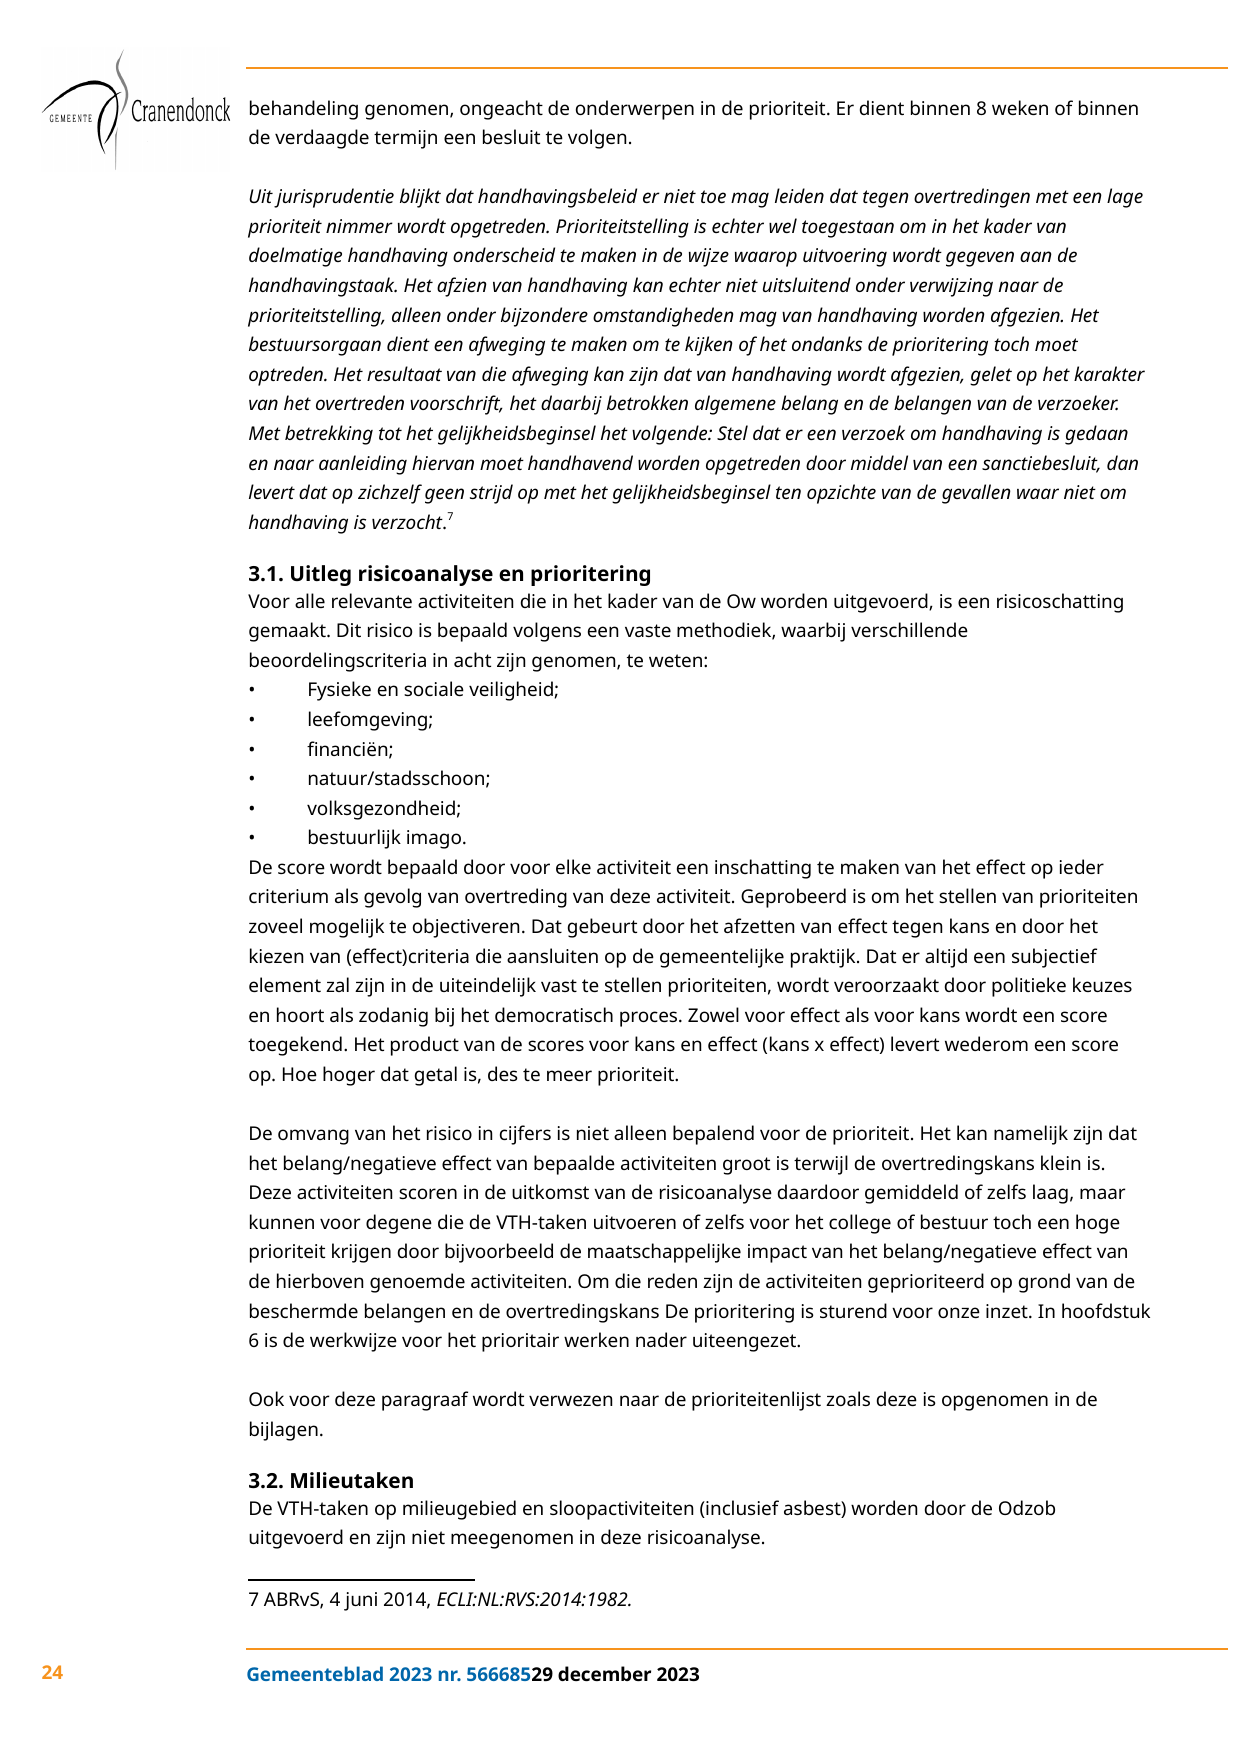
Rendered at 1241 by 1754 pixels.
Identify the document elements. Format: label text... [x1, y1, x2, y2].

list bestuurlijk imago. [248, 824, 1152, 850]
text behandeling genomen, ongeacht de onderwerpen in de prioriteit. Er dient binnen 8 weken of binnen de verdaagde termijn een besluit te volgen. [248, 95, 1152, 150]
list natuur/stadsschoon; [248, 765, 1152, 791]
picture [41, 47, 231, 172]
text De VTH-taken op milieugebied en sloopactiviteiten (inclusief asbest) worden door de Odzob uitgevoerd en zijn niet meegenomen in deze risicoanalyse. [248, 1495, 1152, 1550]
list Fysieke en sociale veiligheid; [248, 677, 1152, 702]
text 3.2. Milieutaken [248, 1467, 1152, 1495]
text Uit jurisprudentie blijkt dat handhavingsbeleid er niet toe mag leiden dat tegen overtredingen met een lage prioriteit nimmer wordt opgetreden. Prioriteitstelling is echter wel toegestaan om in het kader van doelmatige handhaving onderscheid te maken in de wijze waarop uitvoering wordt gegeven aan de handhavingstaak. Het afzien van handhaving kan echter niet uitsluitend onder verwijzing naar de prioriteitstelling, alleen onder bijzondere omstandigheden mag van handhaving worden afgezien. Het bestuursorgaan dient een afweging te maken om te kijken of het ondanks de prioritering toch moet optreden. Het resultaat van die afweging kan zijn dat van handhaving wordt afgezien, gelet op het karakter van het overtreden voorschrift, het daarbij betrokken algemene belang en de belangen van de verzoeker. Met betrekking tot het gelijkheidsbeginsel het volgende: Stel dat er een verzoek om handhaving is gedaan en naar aanleiding hiervan moet handhavend worden opgetreden door middel van een sanctiebesluit, dan levert dat op zichzelf geen strijd op met het gelijkheidsbeginsel ten opzichte van de gevallen waar niet om handhaving is verzocht. [248, 183, 1152, 535]
text Ook voor deze paragraaf wordt verwezen naar de prioriteitenlijst zoals deze is opgenomen in de bijlagen. [248, 1387, 1152, 1442]
list volksgezondheid; [248, 795, 1152, 821]
text De score wordt bepaald door voor elke activiteit een inschatting te maken van het effect op ieder criterium als gevolg van overtreding van deze activiteit. Geprobeerd is om het stellen van prioriteiten zoveel mogelijk te objectiveren. Dat gebeurt door het afzetten van effect tegen kans en door het kiezen van (effect)criteria die aansluiten op de gemeentelijke praktijk. Dat er altijd een subjectief element zal zijn in de uiteindelijk vast te stellen prioriteiten, wordt veroorzaakt door politieke keuzes en hoort als zodanig bij het democratisch proces. Zowel voor effect als voor kans wordt een score toegekend. Het product van de scores voor kans en effect (kans x effect) levert wederom een score op. Hoe hoger dat getal is, des te meer prioriteit. [248, 854, 1152, 1087]
text De omvang van het risico in cijfers is niet alleen bepalend voor de prioriteit. Het kan namelijk zijn dat het belang/negatieve effect van bepaalde activiteiten groot is terwijl de overtredingskans klein is. Deze activiteiten scoren in de uitkomst van de risicoanalyse daardoor gemiddeld of zelfs laag, maar kunnen voor degene die de VTH-taken uitvoeren of zelfs voor het college of bestuur toch een hoge prioriteit krijgen door bijvoorbeeld de maatschappelijke impact van het belang/negatieve effect van de hierboven genoemde activiteiten. Om die reden zijn de activiteiten geprioriteerd op grond van de beschermde belangen en de overtredingskans De prioritering is sturend voor onze inzet. In hoofdstuk 6 is de werkwijze voor het prioritair werken nader uiteengezet. [248, 1120, 1152, 1353]
text ABRvS, 4 juni 2014, ECLI:NL:RVS:2014:1982. [248, 1586, 1152, 1612]
list financiën; [248, 736, 1152, 761]
text 3.1. Uitleg risicoanalyse en prioritering [248, 559, 1152, 588]
text Voor alle relevante activiteiten die in het kader van de Ow worden uitgevoerd, is een risicoschatting gemaakt. Dit risico is bepaald volgens een vaste methodiek, waarbij verschillende beoordelingscriteria in acht zijn genomen, te weten: [248, 588, 1152, 673]
list leefomgeving; [248, 706, 1152, 732]
